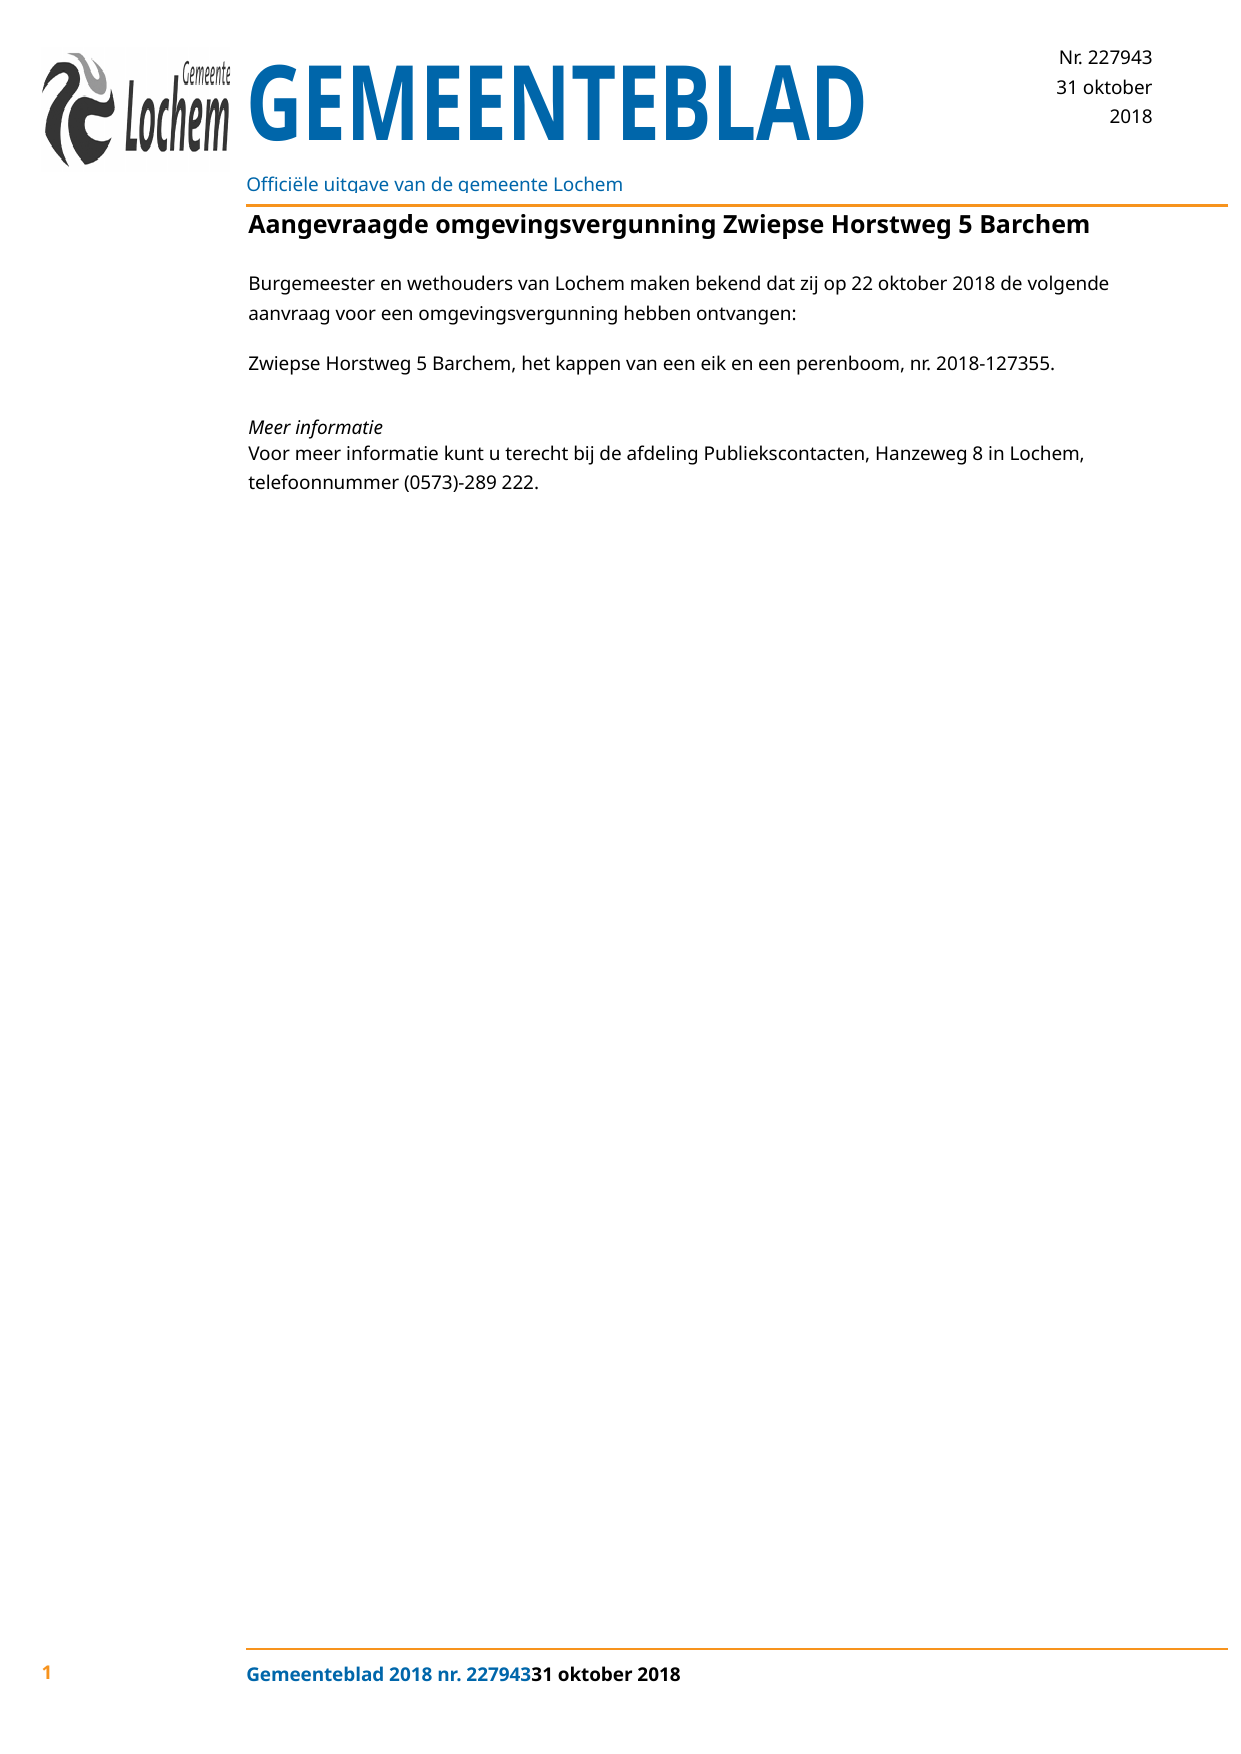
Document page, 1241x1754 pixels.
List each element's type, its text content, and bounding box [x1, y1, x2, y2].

text Voor meer informatie kunt u terecht bij de afdeling Publiekscontacten, Hanzeweg 8 in Lochem, telefoonnummer (0573)-289 222. [248, 440, 1152, 495]
text Aangevraagde omgevingsvergunning Zwiepse Horstweg 5 Barchem [248, 207, 1152, 241]
picture [41, 47, 231, 172]
text Burgemeester en wethouders van Lochem maken bekend dat zij op 22 oktober 2018 de volgende aanvraag voor een omgevingsvergunning hebben ontvangen: [248, 270, 1152, 326]
text Zwiepse Horstweg 5 Barchem, het kappen van een eik en een perenboom, nr. 2018-127355. [248, 350, 1152, 376]
text Meer informatie [248, 414, 1152, 440]
